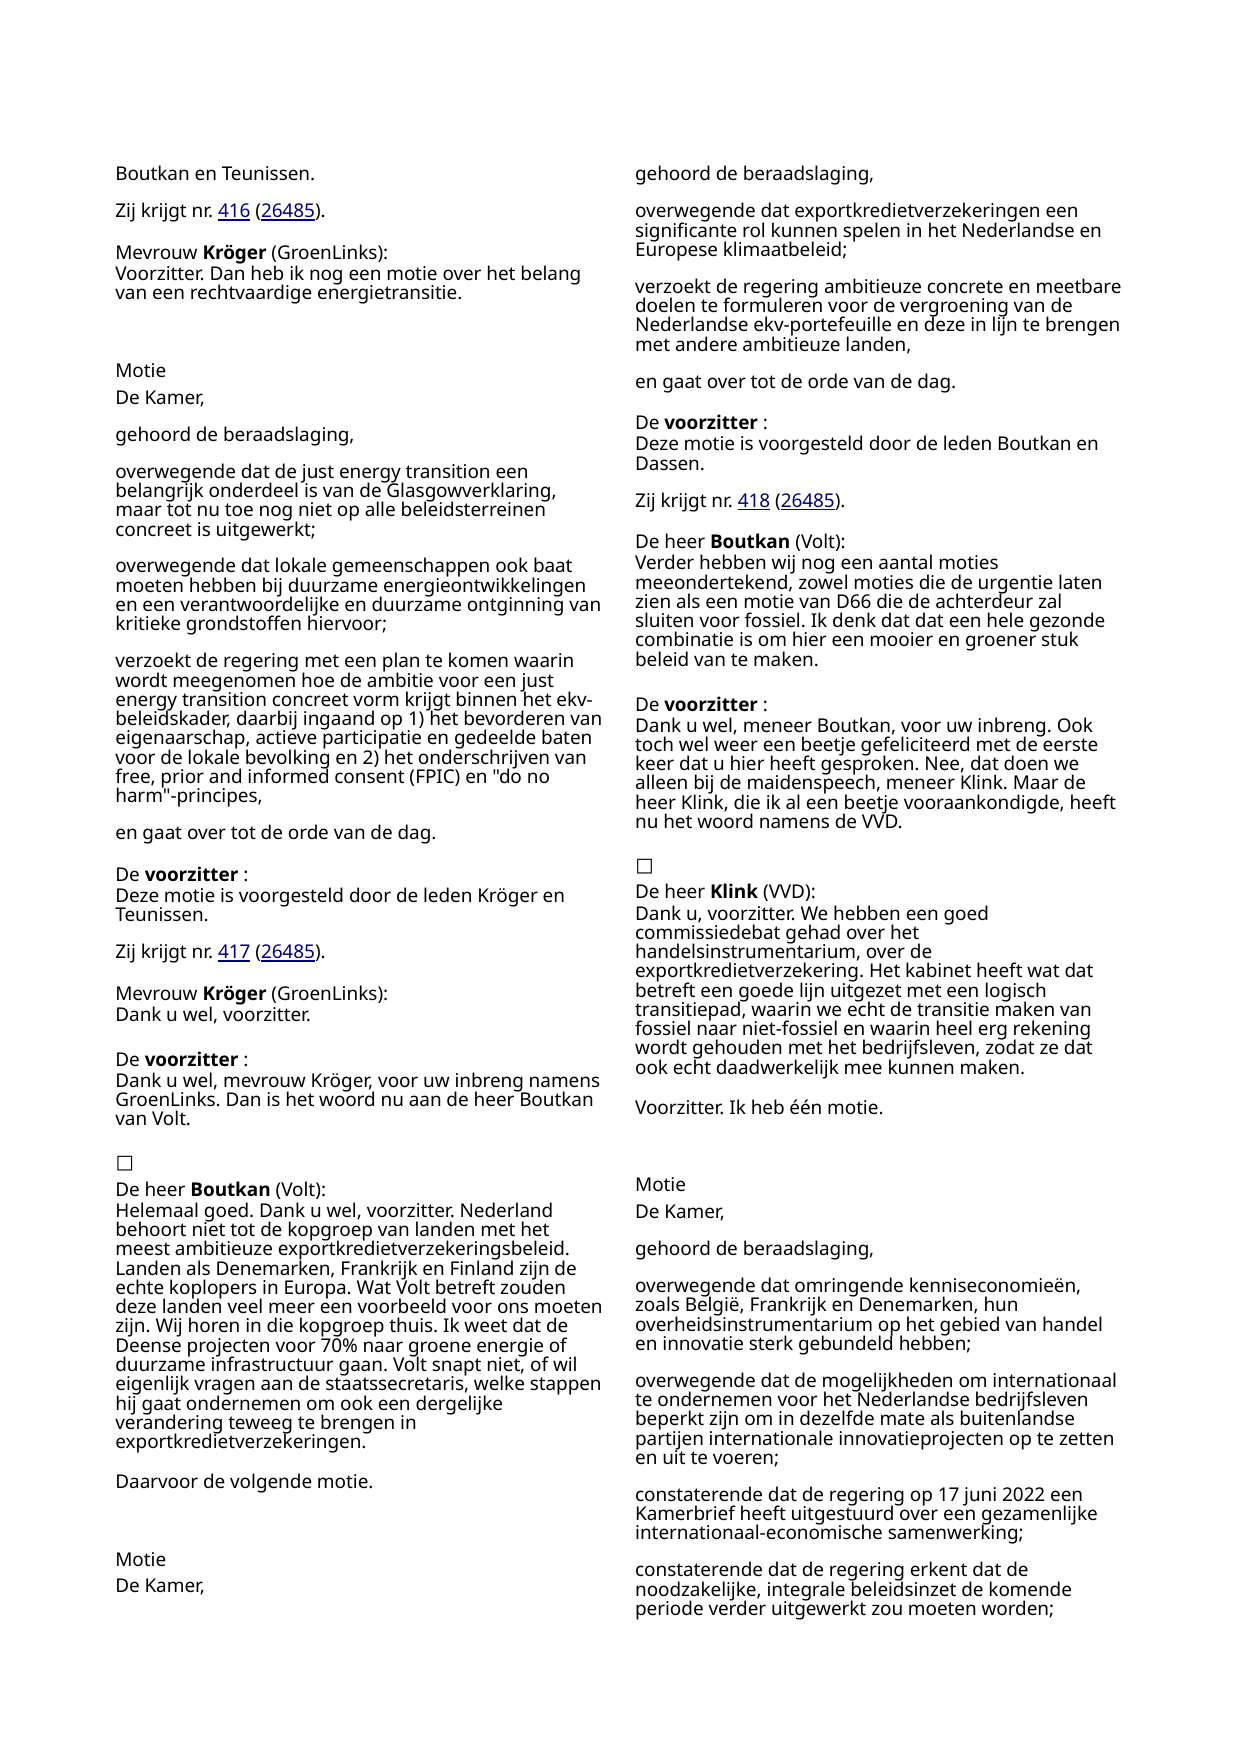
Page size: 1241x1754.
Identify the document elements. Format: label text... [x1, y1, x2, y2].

text en gaat over tot de orde van de dag. [115, 824, 605, 843]
text verzoekt de regering ambitieuze concrete en meetbare doelen te formuleren voor de vergroening van de Nederlandse ekv-portefeuille en deze in lijn te brengen met andere ambitieuze landen, [635, 278, 1125, 355]
text constaterende dat de regering erkent dat de noodzakelijke, integrale beleidsinzet de komende periode verder uitgewerkt zou moeten worden; [635, 1561, 1125, 1619]
text Deze motie is voorgesteld door de leden Kröger en Teunissen. [115, 887, 605, 925]
text overwegende dat de mogelijkheden om internationaal te ondernemen voor het Nederlandse bedrijfsleven beperkt zijn om in dezelfde mate als buitenlandse partijen internationale innovatieprojecten op te zetten en uit te voeren; [635, 1372, 1125, 1468]
text Helemaal goed. Dank u wel, voorzitter. Nederland behoort niet tot de kopgroep van landen met het meest ambitieuze exportkredietverzekeringsbeleid. Landen als Denemarken, Frankrijk en Finland zijn de echte koplopers in Europa. Wat Volt betreft zouden deze landen veel meer een voorbeeld voor ons moeten zijn. Wij horen in die kopgroep thuis. Ik weet dat de Deense projecten voor 70% naar groene energie of duurzame infrastructuur gaan. Volt snapt niet, of wil eigenlijk vragen aan de staatssecretaris, welke stappen hij gaat ondernemen om ook een dergelijke verandering teweeg te brengen in exportkredietverzekeringen. [115, 1202, 605, 1452]
text en gaat over tot de orde van de dag. [635, 373, 1125, 392]
text De voorzitter : [635, 409, 1125, 435]
text De voorzitter : [635, 691, 1125, 717]
text Dank u, voorzitter. We hebben een goed commissiedebat gehad over het handelsinstrumentarium, over de exportkredietverzekering. Het kabinet heeft wat dat betreft een goede lijn uitgezet met een logisch transitiepad, waarin we echt de transitie maken van fossiel naar niet-fossiel en waarin heel erg rekening wordt gehouden met het bedrijfsleven, zodat ze dat ook echt daadwerkelijk mee kunnen maken. [635, 904, 1125, 1078]
text De voorzitter : [115, 1046, 605, 1072]
text constaterende dat de regering op 17 juni 2022 een Kamerbrief heeft uitgestuurd over een gezamenlijke internationaal-economische samenwerking; [635, 1486, 1125, 1544]
text ⬜ [635, 853, 1125, 879]
text Boutkan en Teunissen. [115, 165, 605, 184]
text Daarvoor de volgende motie. [115, 1473, 605, 1492]
text ⬜ [115, 1150, 605, 1176]
text De voorzitter : [115, 861, 605, 887]
text De heer Klink (VVD): [635, 879, 1125, 904]
text De Kamer, [635, 1203, 1125, 1222]
text gehoord de beraadslaging, [635, 1240, 1125, 1259]
text Mevrouw Kröger (GroenLinks): [115, 980, 605, 1006]
text De Kamer, [115, 389, 605, 408]
text Voorzitter. Ik heb één motie. [635, 1099, 1125, 1118]
text overwegende dat de just energy transition een belangrijk onderdeel is van de Glasgowverklaring, maar tot nu toe nog niet op alle beleidsterreinen concreet is uitgewerkt; [115, 463, 605, 540]
text verzoekt de regering met een plan te komen waarin wordt meegenomen hoe de ambitie voor een just energy transition concreet vorm krijgt binnen het ekv-beleidskader, daarbij ingaand op 1) het bevorderen van eigenaarschap, actieve participatie en gedeelde baten voor de lokale bevolking en 2) het onderschrijven van free, prior and informed consent (FPIC) en "do no harm"-principes, [115, 652, 605, 806]
text Zij krijgt nr. 416 (26485). [115, 202, 605, 222]
text Deze motie is voorgesteld door de leden Boutkan en Dassen. [635, 435, 1125, 474]
text Zij krijgt nr. 417 (26485). [115, 943, 605, 962]
text De heer Boutkan (Volt): [635, 529, 1125, 554]
text Verder hebben wij nog een aantal moties meeondertekend, zowel moties die de urgentie laten zien als een motie van D66 die de achterdeur zal sluiten voor fossiel. Ik denk dat dat een hele gezonde combinatie is om hier een mooier en groener stuk beleid van te maken. [635, 554, 1125, 670]
text Voorzitter. Dan heb ik nog een motie over het belang van een rechtvaardige energietransitie. [115, 265, 605, 304]
text gehoord de beraadslaging, [635, 165, 1125, 184]
text Motie [115, 1546, 605, 1572]
text Mevrouw Kröger (GroenLinks): [115, 239, 605, 265]
text Dank u wel, meneer Boutkan, voor uw inbreng. Ook toch wel weer een beetje gefeliciteerd met de eerste keer dat u hier heeft gesproken. Nee, dat doen we alleen bij de maidenspeech, meneer Klink. Maar de heer Klink, die ik al een beetje vooraankondigde, heeft nu het woord namens de VVD. [635, 717, 1125, 832]
text Motie [635, 1171, 1125, 1197]
text Dank u wel, voorzitter. [115, 1006, 605, 1025]
text Motie [115, 357, 605, 383]
text overwegende dat omringende kenniseconomieën, zoals België, Frankrijk en Denemarken, hun overheidsinstrumentarium op het gebied van handel en innovatie sterk gebundeld hebben; [635, 1277, 1125, 1354]
text overwegende dat lokale gemeenschappen ook baat moeten hebben bij duurzame energieontwikkelingen en een verantwoordelijke en duurzame ontginning van kritieke grondstoffen hiervoor; [115, 557, 605, 634]
text Zij krijgt nr. 418 (26485). [635, 492, 1125, 511]
text De Kamer, [115, 1577, 605, 1597]
text gehoord de beraadslaging, [115, 426, 605, 445]
text De heer Boutkan (Volt): [115, 1176, 605, 1202]
text Dank u wel, mevrouw Kröger, voor uw inbreng namens GroenLinks. Dan is het woord nu aan de heer Boutkan van Volt. [115, 1072, 605, 1129]
text overwegende dat exportkredietverzekeringen een significante rol kunnen spelen in het Nederlandse en Europese klimaatbeleid; [635, 202, 1125, 260]
